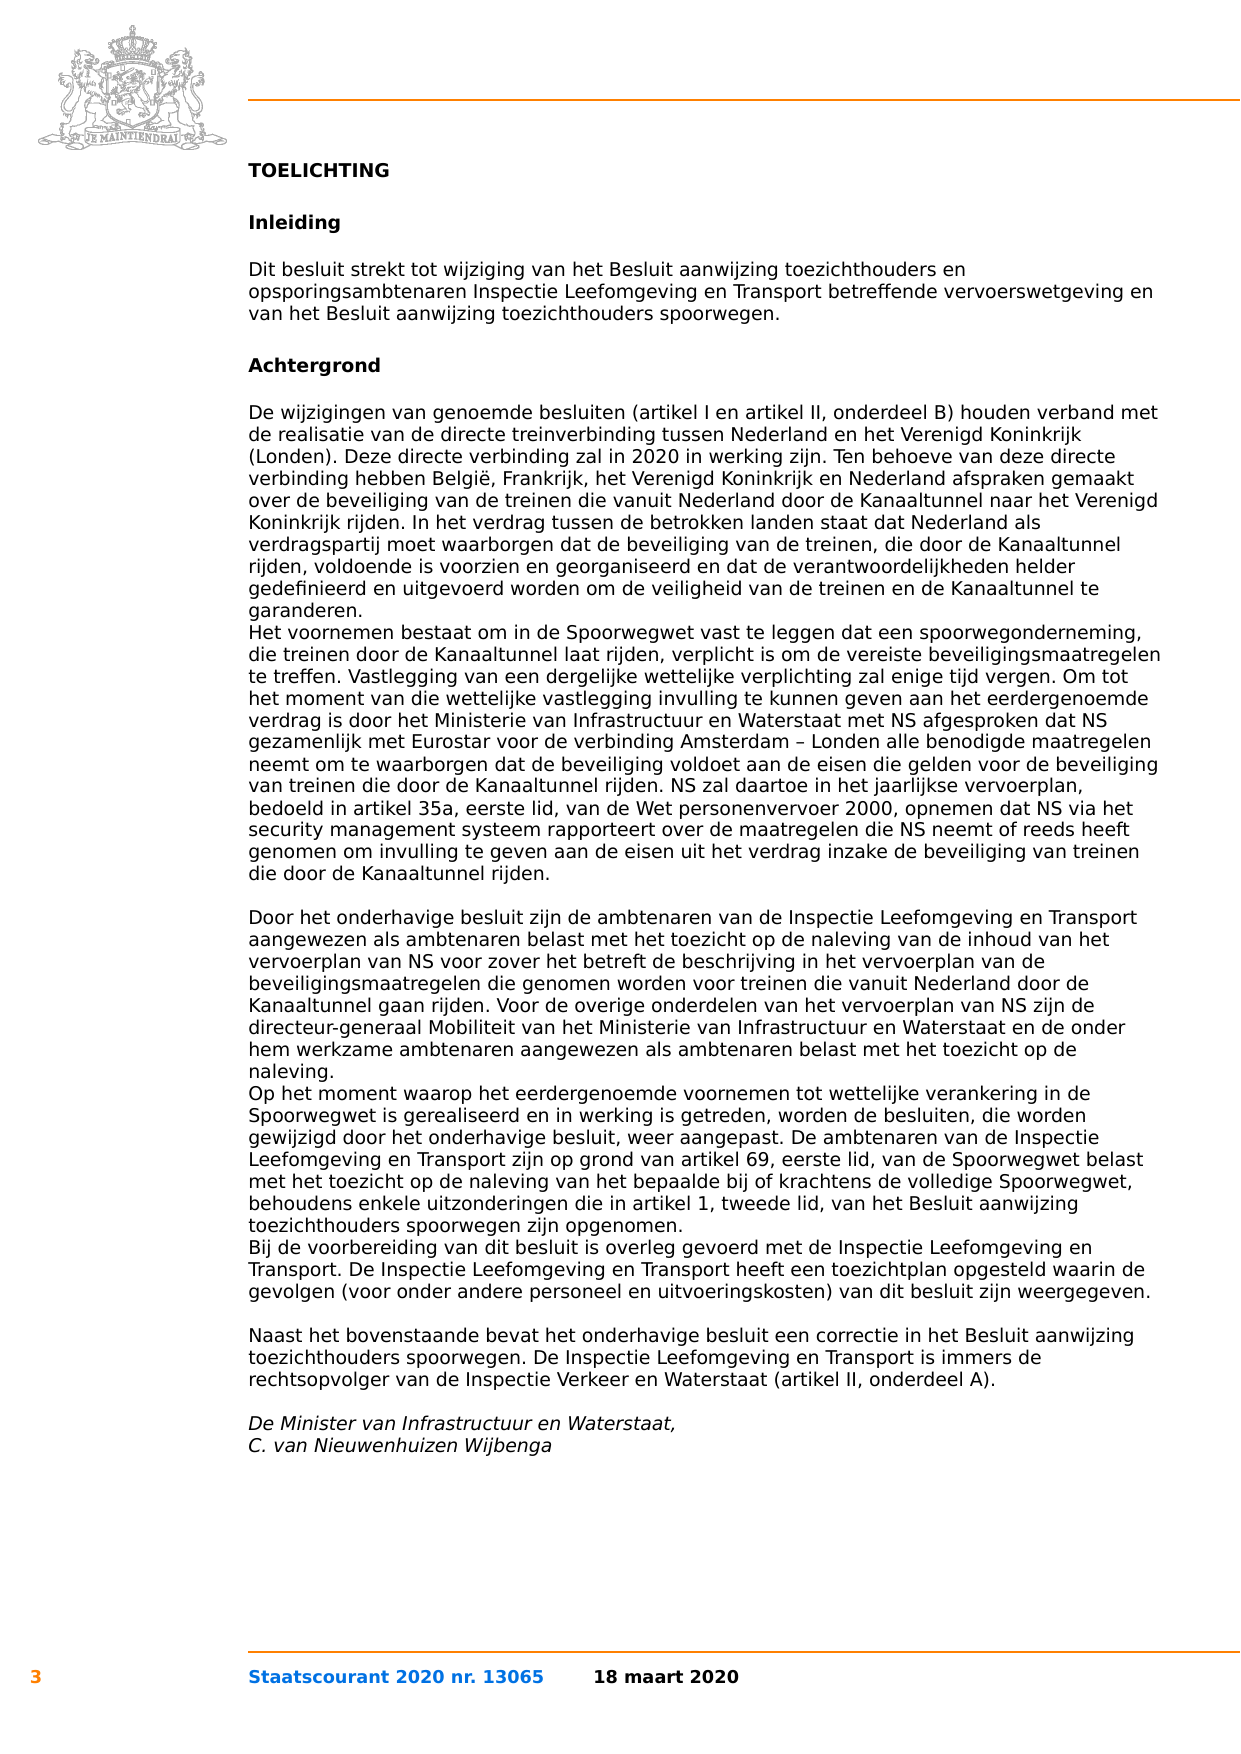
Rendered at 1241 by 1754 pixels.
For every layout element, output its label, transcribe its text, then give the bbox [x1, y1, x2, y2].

text Bij de voorbereiding van dit besluit is overleg gevoerd met de Inspectie Leefomgeving en Transport. De Inspectie Leefomgeving en Transport heeft een toezichtplan opgesteld waarin de gevolgen (voor onder andere personeel en uitvoeringskosten) van dit besluit zijn weergegeven. [248, 1237, 1163, 1303]
text Naast het bovenstaande bevat het onderhavige besluit een correctie in het Besluit aanwijzing toezichthouders spoorwegen. De Inspectie Leefomgeving en Transport is immers de rechtsopvolger van de Inspectie Verkeer en Waterstaat (artikel II, onderdeel A). [248, 1325, 1163, 1391]
subtitle Achtergrond [248, 355, 1163, 377]
text De Minister van Infrastructuur en Waterstaat, C. van Nieuwenhuizen Wijbenga [248, 1412, 1163, 1456]
text De wijzigingen van genoemde besluiten (artikel I en artikel II, onderdeel B) houden verband met de realisatie van de directe treinverbinding tussen Nederland en het Verenigd Koninkrijk (Londen). Deze directe verbinding zal in 2020 in werking zijn. Ten behoeve van deze directe verbinding hebben België, Frankrijk, het Verenigd Koninkrijk en Nederland afspraken gemaakt over de beveiliging van de treinen die vanuit Nederland door de Kanaaltunnel naar het Verenigd Koninkrijk rijden. In het verdrag tussen de betrokken landen staat dat Nederland als verdragspartij moet waarborgen dat de beveiliging van de treinen, die door de Kanaaltunnel rijden, voldoende is voorzien en georganiseerd en dat de verantwoordelijkheden helder gedefinieerd en uitgevoerd worden om de veiligheid van de treinen en de Kanaaltunnel te garanderen. [248, 402, 1163, 622]
text Door het onderhavige besluit zijn de ambtenaren van de Inspectie Leefomgeving en Transport aangewezen als ambtenaren belast met het toezicht op de naleving van de inhoud van het vervoerplan van NS voor zover het betreft de beschrijving in het vervoerplan van de beveiligingsmaatregelen die genomen worden voor treinen die vanuit Nederland door de Kanaaltunnel gaan rijden. Voor de overige onderdelen van het vervoerplan van NS zijn de directeur-generaal Mobiliteit van het Ministerie van Infrastructuur en Waterstaat en de onder hem werkzame ambtenaren aangewezen als ambtenaren belast met het toezicht op de naleving. [248, 907, 1163, 1083]
text Op het moment waarop het eerdergenoemde voornemen tot wettelijke verankering in de Spoorwegwet is gerealiseerd en in werking is getreden, worden de besluiten, die worden gewijzigd door het onderhavige besluit, weer aangepast. De ambtenaren van de Inspectie Leefomgeving en Transport zijn op grond van artikel 69, eerste lid, van de Spoorwegwet belast met het toezicht op de naleving van het bepaalde bij of krachtens de volledige Spoorwegwet, behoudens enkele uitzonderingen die in artikel 1, tweede lid, van het Besluit aanwijzing toezichthouders spoorwegen zijn opgenomen. [248, 1083, 1163, 1237]
subtitle Inleiding [248, 212, 1163, 234]
text Dit besluit strekt tot wijziging van het Besluit aanwijzing toezichthouders en opsporingsambtenaren Inspectie Leefomgeving en Transport betreffende vervoerswetgeving en van het Besluit aanwijzing toezichthouders spoorwegen. [248, 259, 1163, 325]
picture [38, 25, 227, 150]
subtitle TOELICHTING [248, 160, 1163, 182]
text Het voornemen bestaat om in de Spoorwegwet vast te leggen dat een spoorwegonderneming, die treinen door de Kanaaltunnel laat rijden, verplicht is om de vereiste beveiligingsmaatregelen te treffen. Vastlegging van een dergelijke wettelijke verplichting zal enige tijd vergen. Om tot het moment van die wettelijke vastlegging invulling te kunnen geven aan het eerdergenoemde verdrag is door het Ministerie van Infrastructuur en Waterstaat met NS afgesproken dat NS gezamenlijk met Eurostar voor de verbinding Amsterdam – Londen alle benodigde maatregelen neemt om te waarborgen dat de beveiliging voldoet aan de eisen die gelden voor de beveiliging van treinen die door de Kanaaltunnel rijden. NS zal daartoe in het jaarlijkse vervoerplan, bedoeld in artikel 35a, eerste lid, van de Wet personenvervoer 2000, opnemen dat NS via het security management systeem rapporteert over de maatregelen die NS neemt of reeds heeft genomen om invulling te geven aan de eisen uit het verdrag inzake de beveiliging van treinen die door de Kanaaltunnel rijden. [248, 622, 1163, 885]
